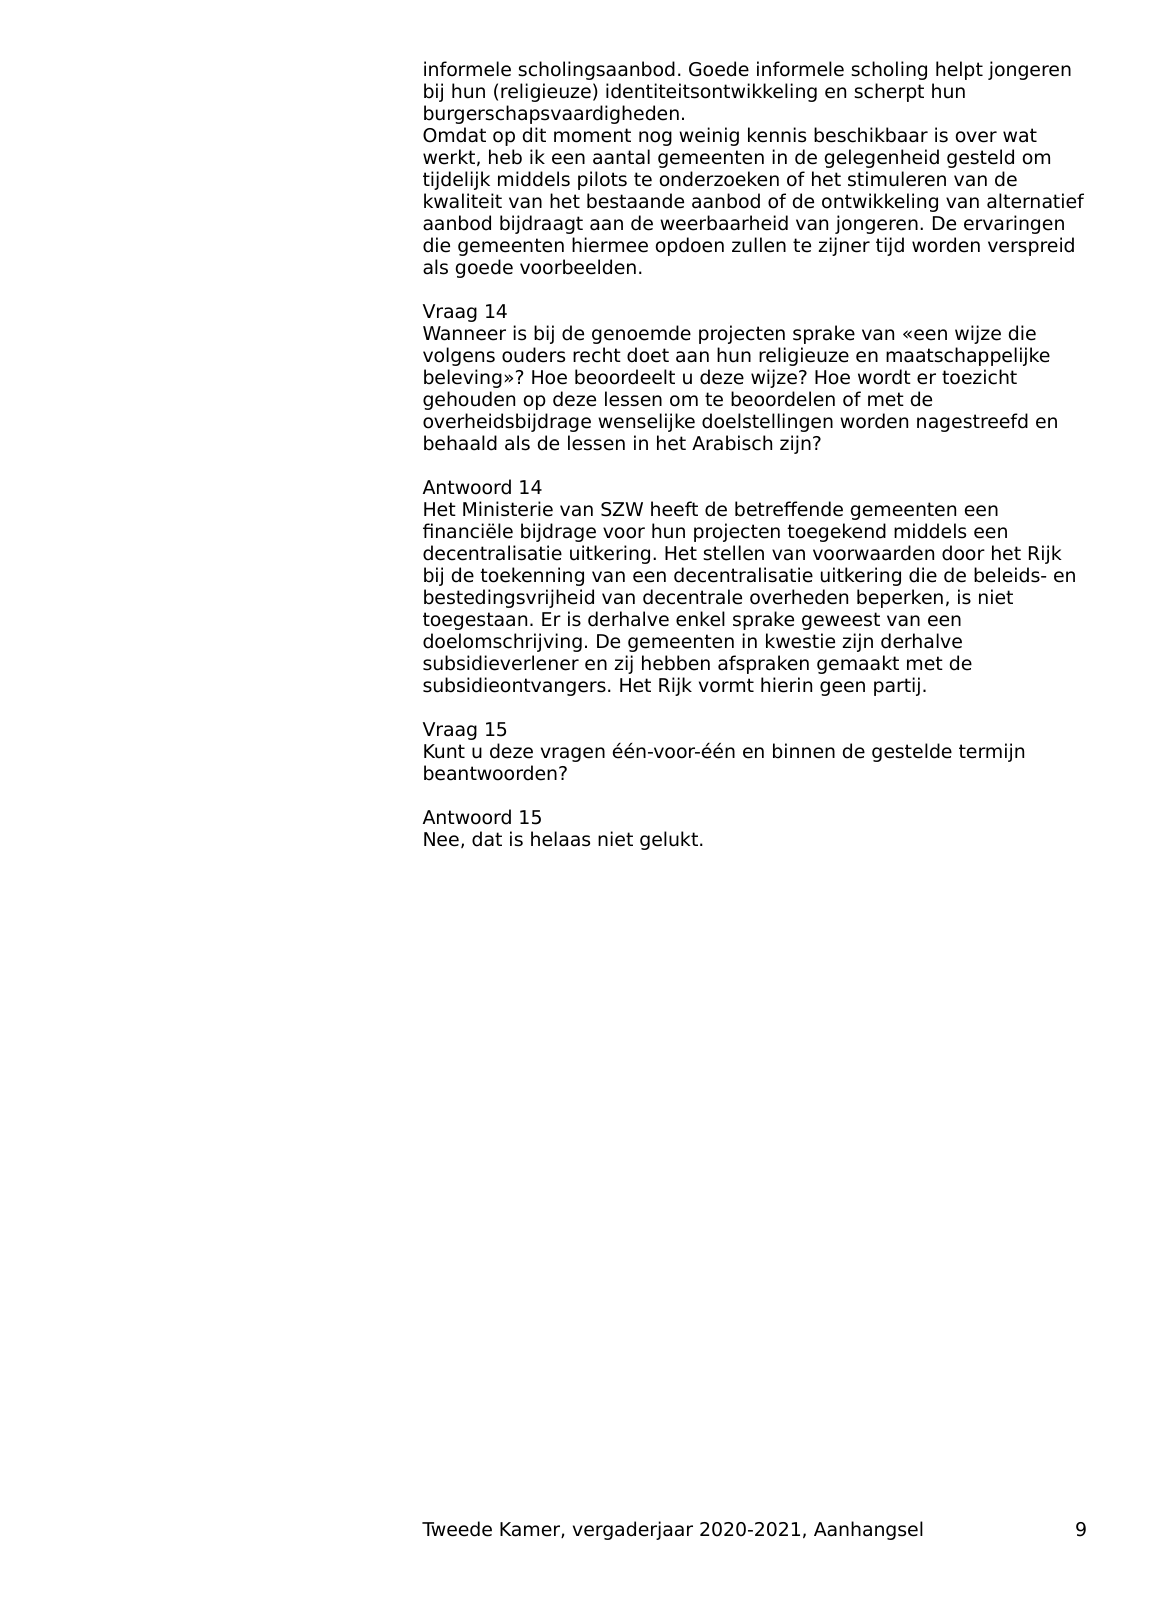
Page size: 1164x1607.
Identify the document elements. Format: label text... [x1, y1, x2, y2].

text Antwoord 15 [422, 807, 1087, 829]
text Vraag 14 [422, 301, 1087, 323]
text informele scholingsaanbod. Goede informele scholing helpt jongeren bij hun (religieuze) identiteitsontwikkeling en scherpt hun burgerschapsvaardigheden. [422, 59, 1087, 125]
text Kunt u deze vragen één-voor-één en binnen de gestelde termijn beantwoorden? [422, 741, 1087, 785]
text Omdat op dit moment nog weinig kennis beschikbaar is over wat werkt, heb ik een aantal gemeenten in de gelegenheid gesteld om tijdelijk middels pilots te onderzoeken of het stimuleren van de kwaliteit van het bestaande aanbod of de ontwikkeling van alternatief aanbod bijdraagt aan de weerbaarheid van jongeren. De ervaringen die gemeenten hiermee opdoen zullen te zijner tijd worden verspreid als goede voorbeelden. [422, 125, 1087, 279]
text Vraag 15 [422, 719, 1087, 741]
text Wanneer is bij de genoemde projecten sprake van «een wijze die volgens ouders recht doet aan hun religieuze en maatschappelijke beleving»? Hoe beoordeelt u deze wijze? Hoe wordt er toezicht gehouden op deze lessen om te beoordelen of met de overheidsbijdrage wenselijke doelstellingen worden nagestreefd en behaald als de lessen in het Arabisch zijn? [422, 323, 1087, 455]
text Het Ministerie van SZW heeft de betreffende gemeenten een financiële bijdrage voor hun projecten toegekend middels een decentralisatie uitkering. Het stellen van voorwaarden door het Rijk bij de toekenning van een decentralisatie uitkering die de beleids- en bestedingsvrijheid van decentrale overheden beperken, is niet toegestaan. Er is derhalve enkel sprake geweest van een doelomschrijving. De gemeenten in kwestie zijn derhalve subsidieverlener en zij hebben afspraken gemaakt met de subsidieontvangers. Het Rijk vormt hierin geen partij. [422, 499, 1087, 697]
text Nee, dat is helaas niet gelukt. [422, 829, 1087, 851]
text Antwoord 14 [422, 477, 1087, 499]
